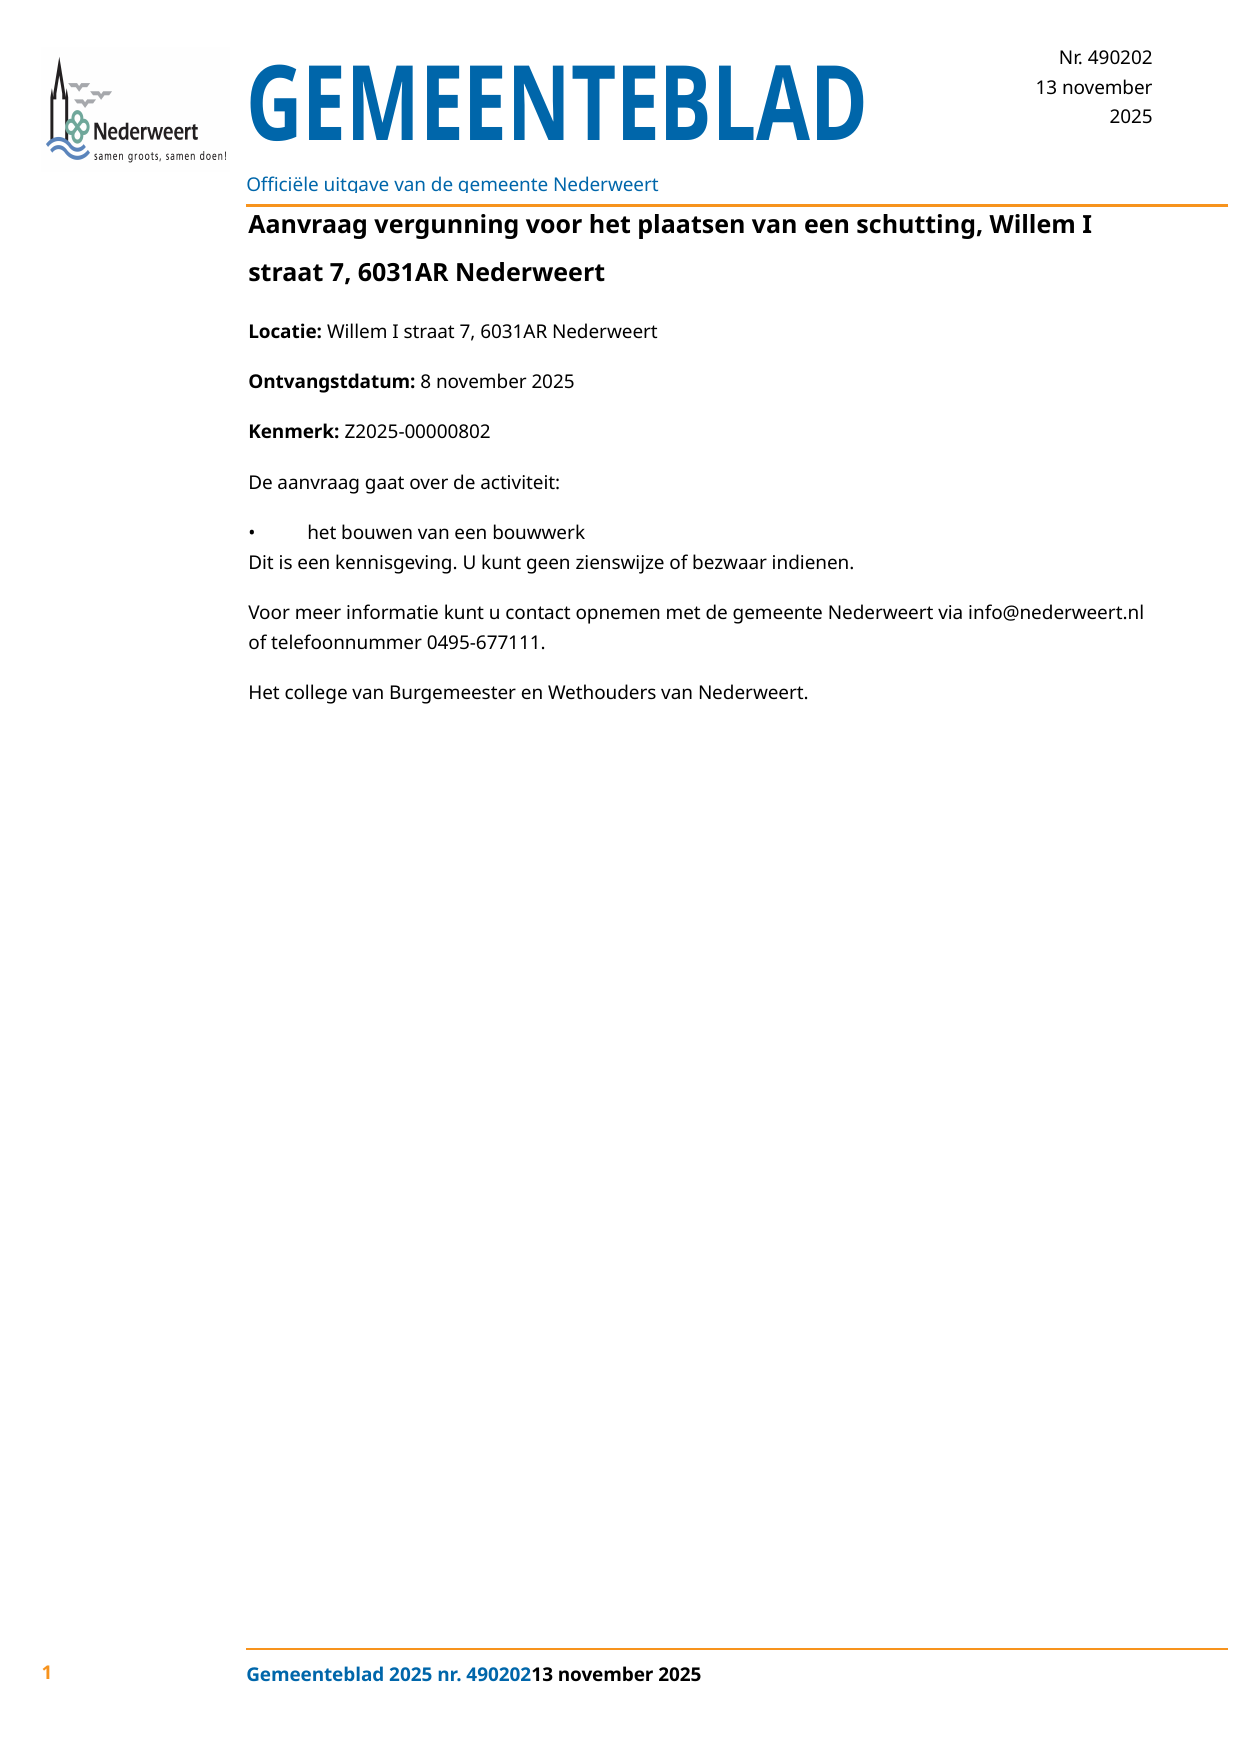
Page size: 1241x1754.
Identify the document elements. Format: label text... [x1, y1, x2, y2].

text Kenmerk: Z2025-00000802 [248, 419, 1152, 444]
text Voor meer informatie kunt u contact opnemen met de gemeente Nederweert via info@nederweert.nl of telefoonnummer 0495-677111. [248, 599, 1152, 655]
text Locatie: Willem I straat 7, 6031AR Nederweert [248, 318, 1152, 344]
picture [41, 47, 231, 172]
text Ontvangstdatum: 8 november 2025 [248, 368, 1152, 394]
text Dit is een kennisgeving. U kunt geen zienswijze of bezwaar indienen. [248, 549, 1152, 575]
list het bouwen van een bouwwerk [248, 519, 1152, 545]
text Het college van Burgemeester en Wethouders van Nederweert. [248, 679, 1152, 705]
text Aanvraag vergunning voor het plaatsen van een schutting, Willem I straat 7, 6031AR Nederweert [248, 207, 1152, 288]
text De aanvraag gaat over de activiteit: [248, 469, 1152, 495]
